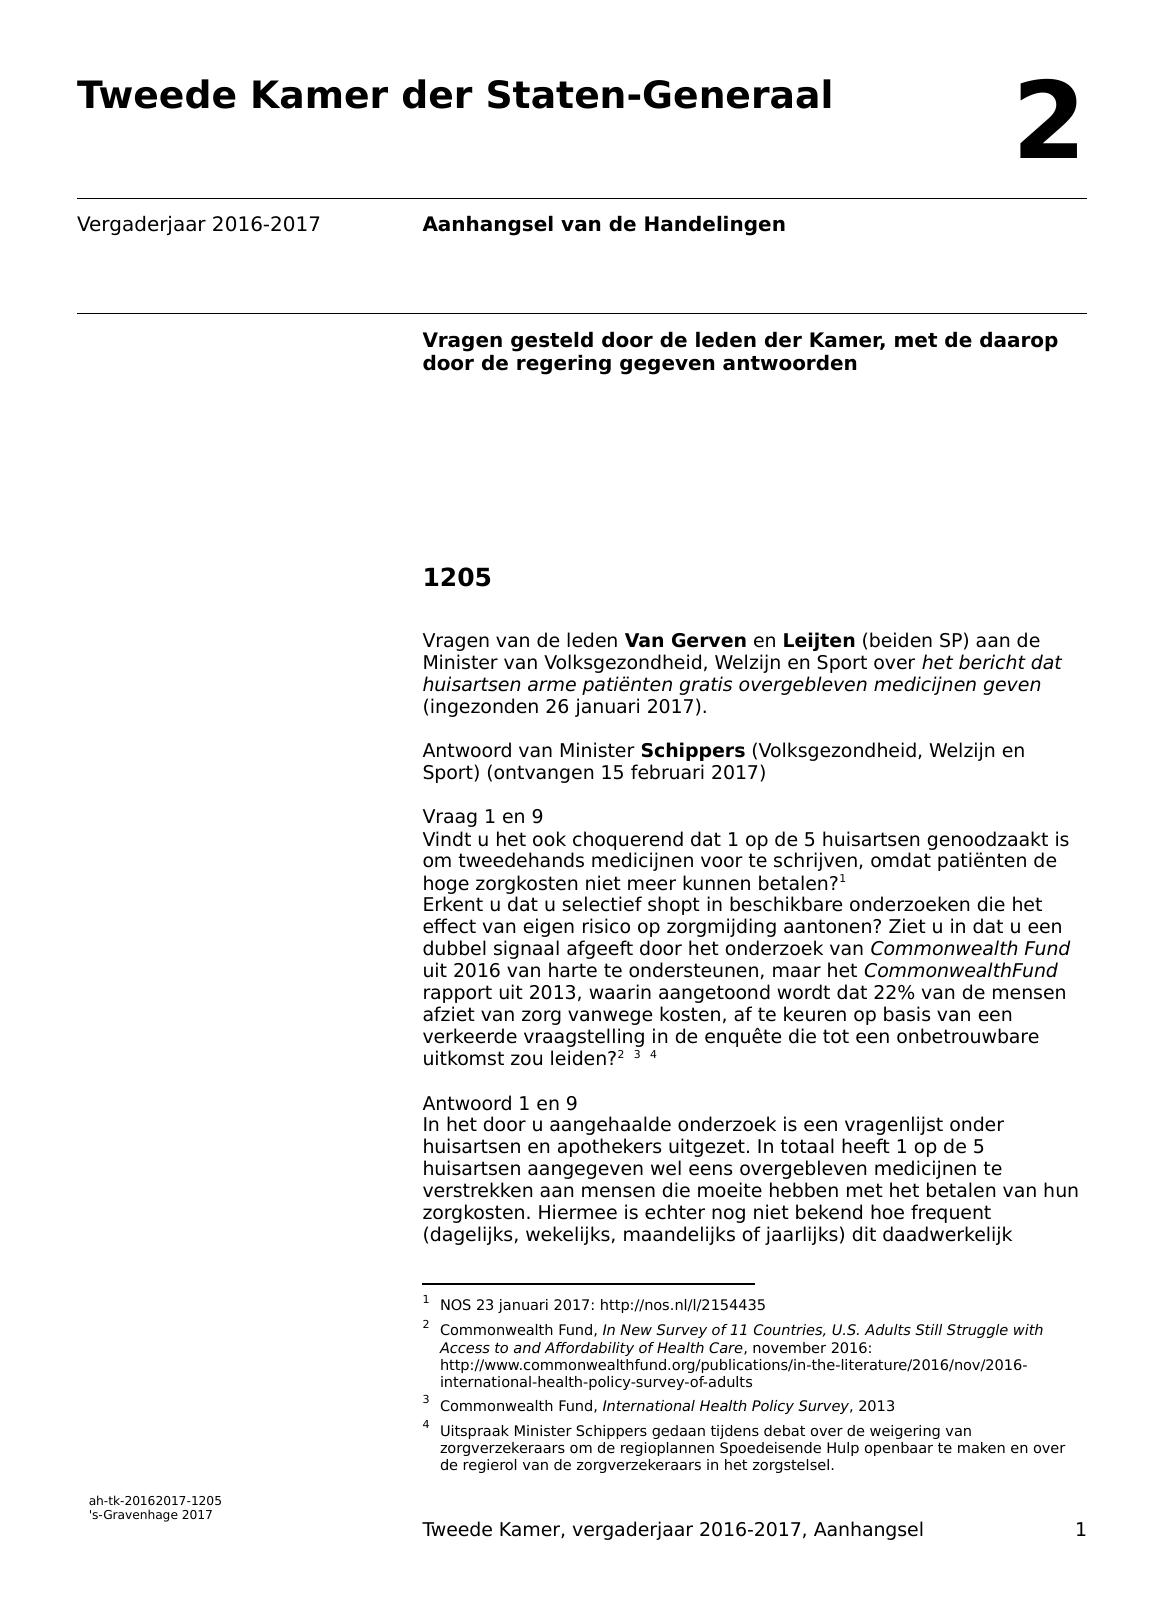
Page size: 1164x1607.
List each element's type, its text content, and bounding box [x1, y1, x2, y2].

text Antwoord 1 en 9 [422, 1092, 1087, 1114]
table_cell Aanhangsel van de Handelingen [422, 199, 1087, 313]
table_cell Vergaderjaar 2016-2017 [77, 199, 422, 313]
text Antwoord van Minister Schippers (Volksgezondheid, Welzijn en Sport) (ontvangen 15 februari 2017) [422, 740, 1087, 784]
text Vragen van de leden Van Gerven en Leijten (beiden SP) aan de Minister van Volksgezondheid, Welzijn en Sport over het bericht dat huisartsen arme patiënten gratis overgebleven medicijnen geven (ingezonden 26 januari 2017). [422, 630, 1087, 718]
text Uitspraak Minister Schippers gedaan tijdens debat over de weigering van zorgverzekeraars om de regioplannen Spoedeisende Hulp openbaar te maken en over de regierol van de zorgverzekeraars in het zorgstelsel. [422, 1418, 1087, 1474]
text Vindt u het ook choquerend dat 1 op de 5 huisartsen genoodzaakt is om tweedehands medicijnen voor te schrijven, omdat patiënten de hoge zorgkosten niet meer kunnen betalen? [422, 828, 1087, 894]
text ah-tk-20162017-1205 [88, 1494, 323, 1508]
text Commonwealth Fund, In New Survey of 11 Countries, U.S. Adults Still Struggle with Access to and Affordability of Health Care, november 2016: http://www.commonwealthfund.org/publications/in-the-literature/2016/nov/2016-international-health-policy-survey-of-adults [422, 1318, 1087, 1391]
text 1205 [422, 563, 1087, 592]
text In het door u aangehaalde onderzoek is een vragenlijst onder huisartsen en apothekers uitgezet. In totaal heeft 1 op de 5 huisartsen aangegeven wel eens overgebleven medicijnen te verstrekken aan mensen die moeite hebben met het betalen van hun zorgkosten. Hiermee is echter nog niet bekend hoe frequent (dagelijks, wekelijks, maandelijks of jaarlijks) dit daadwerkelijk [422, 1114, 1087, 1246]
text NOS 23 januari 2017: http://nos.nl/l/2154435 [422, 1293, 1087, 1315]
text 's-Gravenhage 2017 [88, 1508, 323, 1522]
text Vraag 1 en 9 [422, 806, 1087, 828]
table_cell [77, 314, 422, 375]
text Commonwealth Fund, International Health Policy Survey, 2013 [422, 1393, 1087, 1416]
table_header 2 [886, 59, 1087, 198]
table_header Tweede Kamer der Staten-Generaal [77, 59, 886, 198]
table_cell Vragen gesteld door de leden der Kamer, met de daarop door de regering gegeven antwoorden [422, 314, 1087, 375]
text Erkent u dat u selectief shopt in beschikbare onderzoeken die het effect van eigen risico op zorgmijding aantonen? Ziet u in dat u een dubbel signaal afgeeft door het onderzoek van Commonwealth Fund uit 2016 van harte te ondersteunen, maar het CommonwealthFund rapport uit 2013, waarin aangetoond wordt dat 22% van de mensen afziet van zorg vanwege kosten, af te keuren op basis van een verkeerde vraagstelling in de enquête die tot een onbetrouwbare uitkomst zou leiden? [422, 894, 1087, 1070]
